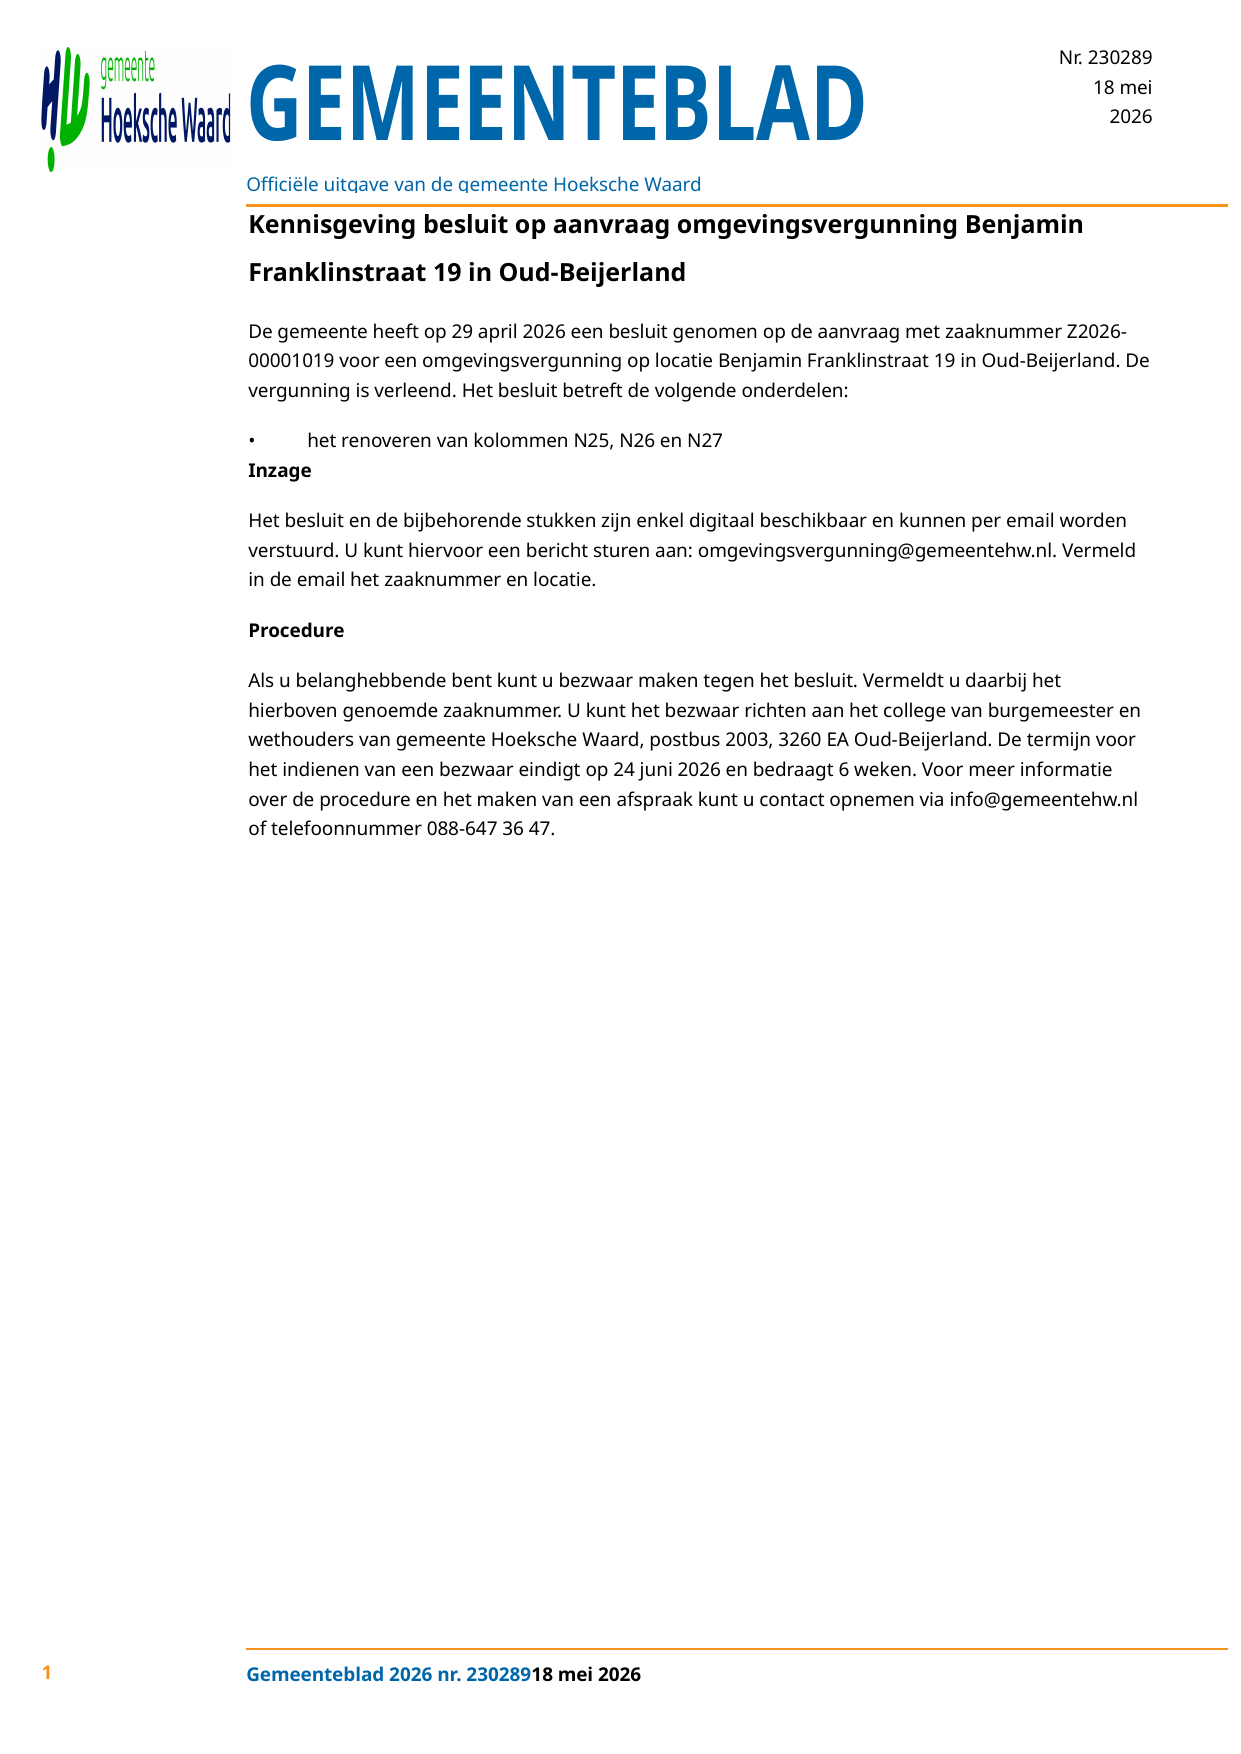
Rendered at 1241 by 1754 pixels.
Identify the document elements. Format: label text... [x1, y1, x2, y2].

list het renoveren van kolommen N25, N26 en N27 [248, 427, 1152, 453]
picture [41, 47, 231, 172]
text Inzage [248, 457, 1152, 483]
text Procedure [248, 617, 1152, 643]
text De gemeente heeft op 29 april 2026 een besluit genomen op de aanvraag met zaaknummer Z2026-00001019 voor een omgevingsvergunning op locatie Benjamin Franklinstraat 19 in Oud-Beijerland. De vergunning is verleend. Het besluit betreft de volgende onderdelen: [248, 318, 1152, 403]
text Als u belanghebbende bent kunt u bezwaar maken tegen het besluit. Vermeldt u daarbij het hierboven genoemde zaaknummer. U kunt het bezwaar richten aan het college van burgemeester en wethouders van gemeente Hoeksche Waard, postbus 2003, 3260 EA Oud-Beijerland. De termijn voor het indienen van een bezwaar eindigt op 24 juni 2026 en bedraagt 6 weken. Voor meer informatie over de procedure en het maken van een afspraak kunt u contact opnemen via info@gemeentehw.nl of telefoonnummer 088-647 36 47. [248, 667, 1152, 841]
text Het besluit en de bijbehorende stukken zijn enkel digitaal beschikbaar en kunnen per email worden verstuurd. U kunt hiervoor een bericht sturen aan: omgevingsvergunning@gemeentehw.nl. Vermeld in de email het zaaknummer en locatie. [248, 507, 1152, 592]
text Kennisgeving besluit op aanvraag omgevingsvergunning Benjamin Franklinstraat 19 in Oud-Beijerland [248, 207, 1152, 288]
